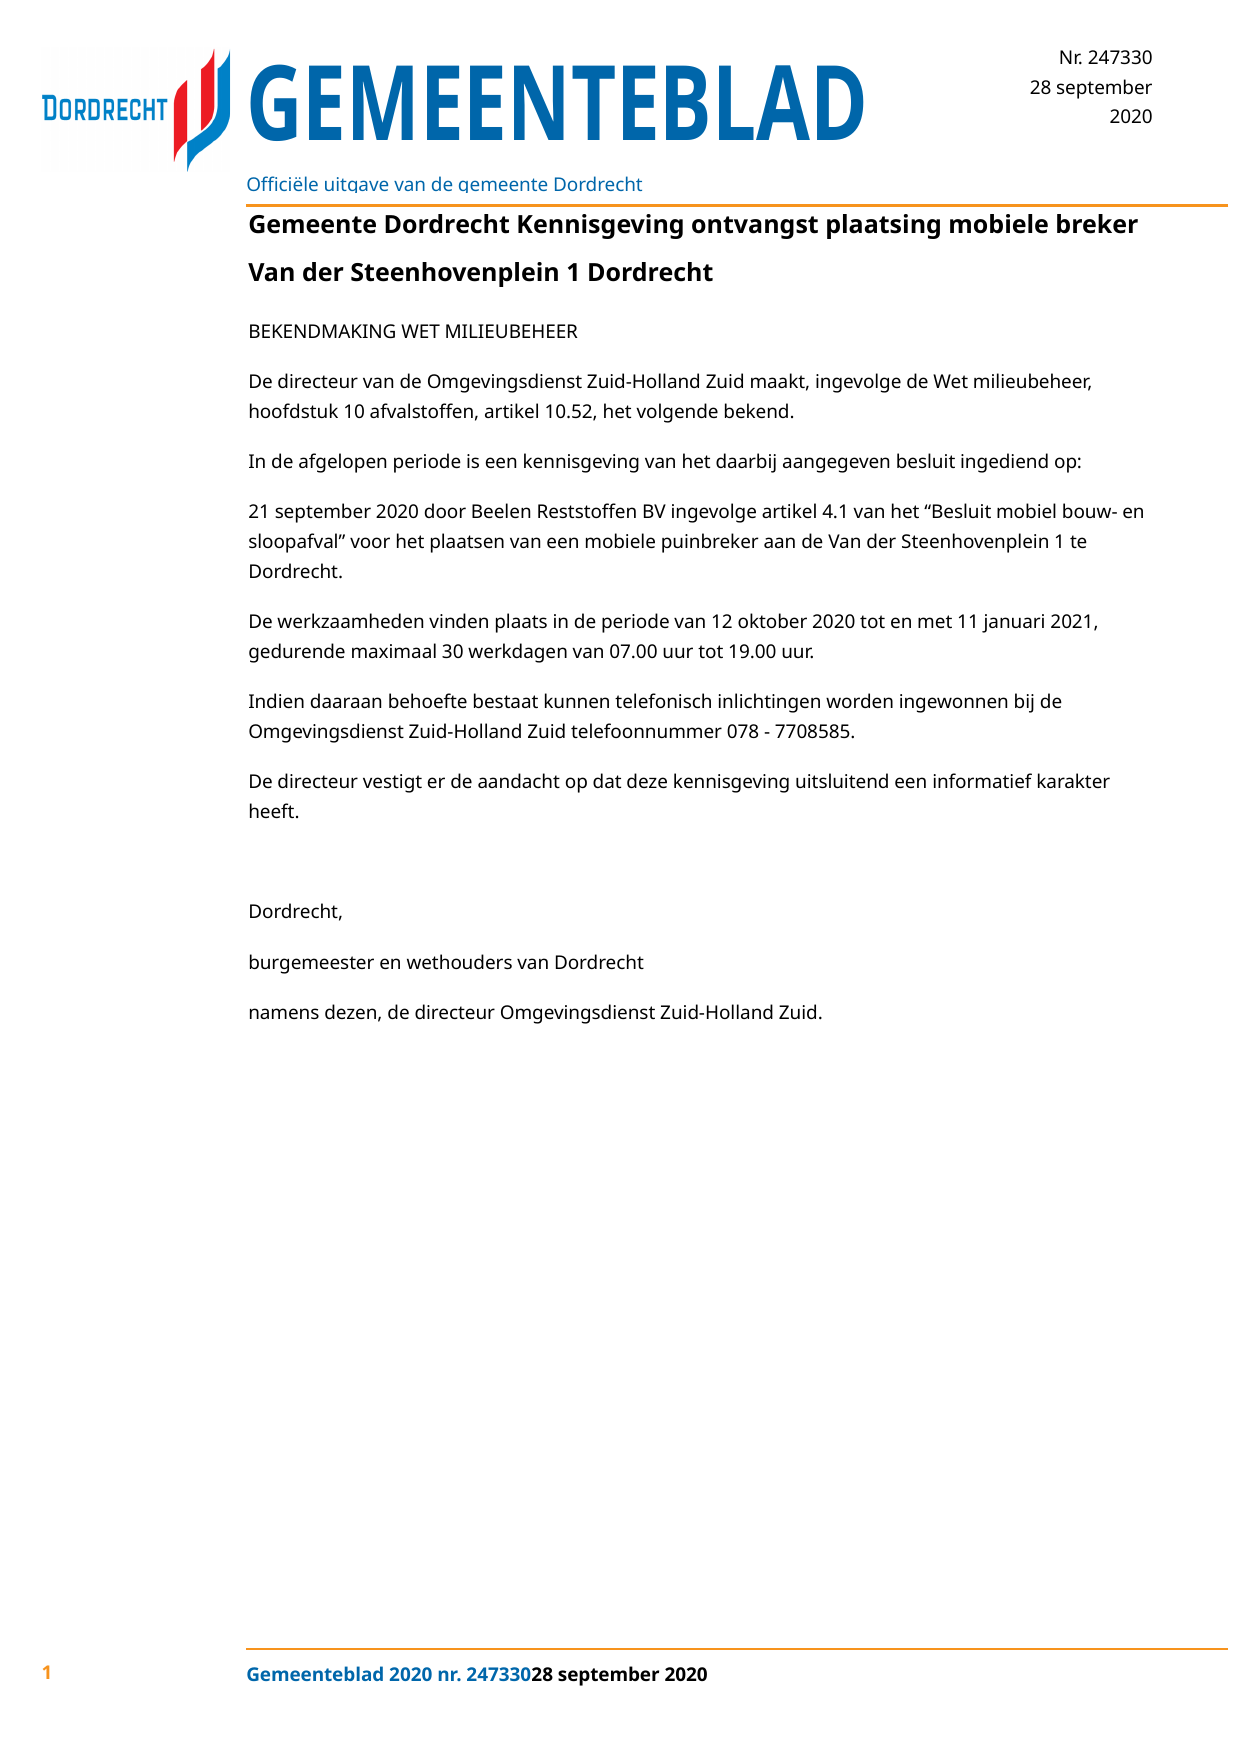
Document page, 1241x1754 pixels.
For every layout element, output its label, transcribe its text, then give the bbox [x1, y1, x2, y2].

text De werkzaamheden vinden plaats in de periode van 12 oktober 2020 tot en met 11 januari 2021, gedurende maximaal 30 werkdagen van 07.00 uur tot 19.00 uur. [248, 608, 1152, 664]
text De directeur vestigt er de aandacht op dat deze kennisgeving uitsluitend een informatief karakter heeft. [248, 768, 1152, 824]
text De directeur van de Omgevingsdienst Zuid-Holland Zuid maakt, ingevolge de Wet milieubeheer, hoofdstuk 10 afvalstoffen, artikel 10.52, het volgende bekend. [248, 368, 1152, 424]
text BEKENDMAKING WET MILIEUBEHEER [248, 318, 1152, 344]
text Dordrecht, [248, 899, 1152, 924]
text namens dezen, de directeur Omgevingsdienst Zuid-Holland Zuid. [248, 999, 1152, 1025]
text burgemeester en wethouders van Dordrecht [248, 949, 1152, 975]
text 21 september 2020 door Beelen Reststoffen BV ingevolge artikel 4.1 van het “Besluit mobiel bouw- en sloopafval” voor het plaatsen van een mobiele puinbreker aan de Van der Steenhovenplein 1 te Dordrecht. [248, 499, 1152, 584]
text Gemeente Dordrecht Kennisgeving ontvangst plaatsing mobiele breker Van der Steenhovenplein 1 Dordrecht [248, 207, 1152, 288]
picture [41, 47, 231, 172]
text In de afgelopen periode is een kennisgeving van het daarbij aangegeven besluit ingediend op: [248, 448, 1152, 474]
text Indien daaraan behoefte bestaat kunnen telefonisch inlichtingen worden ingewonnen bij de Omgevingsdienst Zuid-Holland Zuid telefoonnummer 078 - 7708585. [248, 688, 1152, 744]
